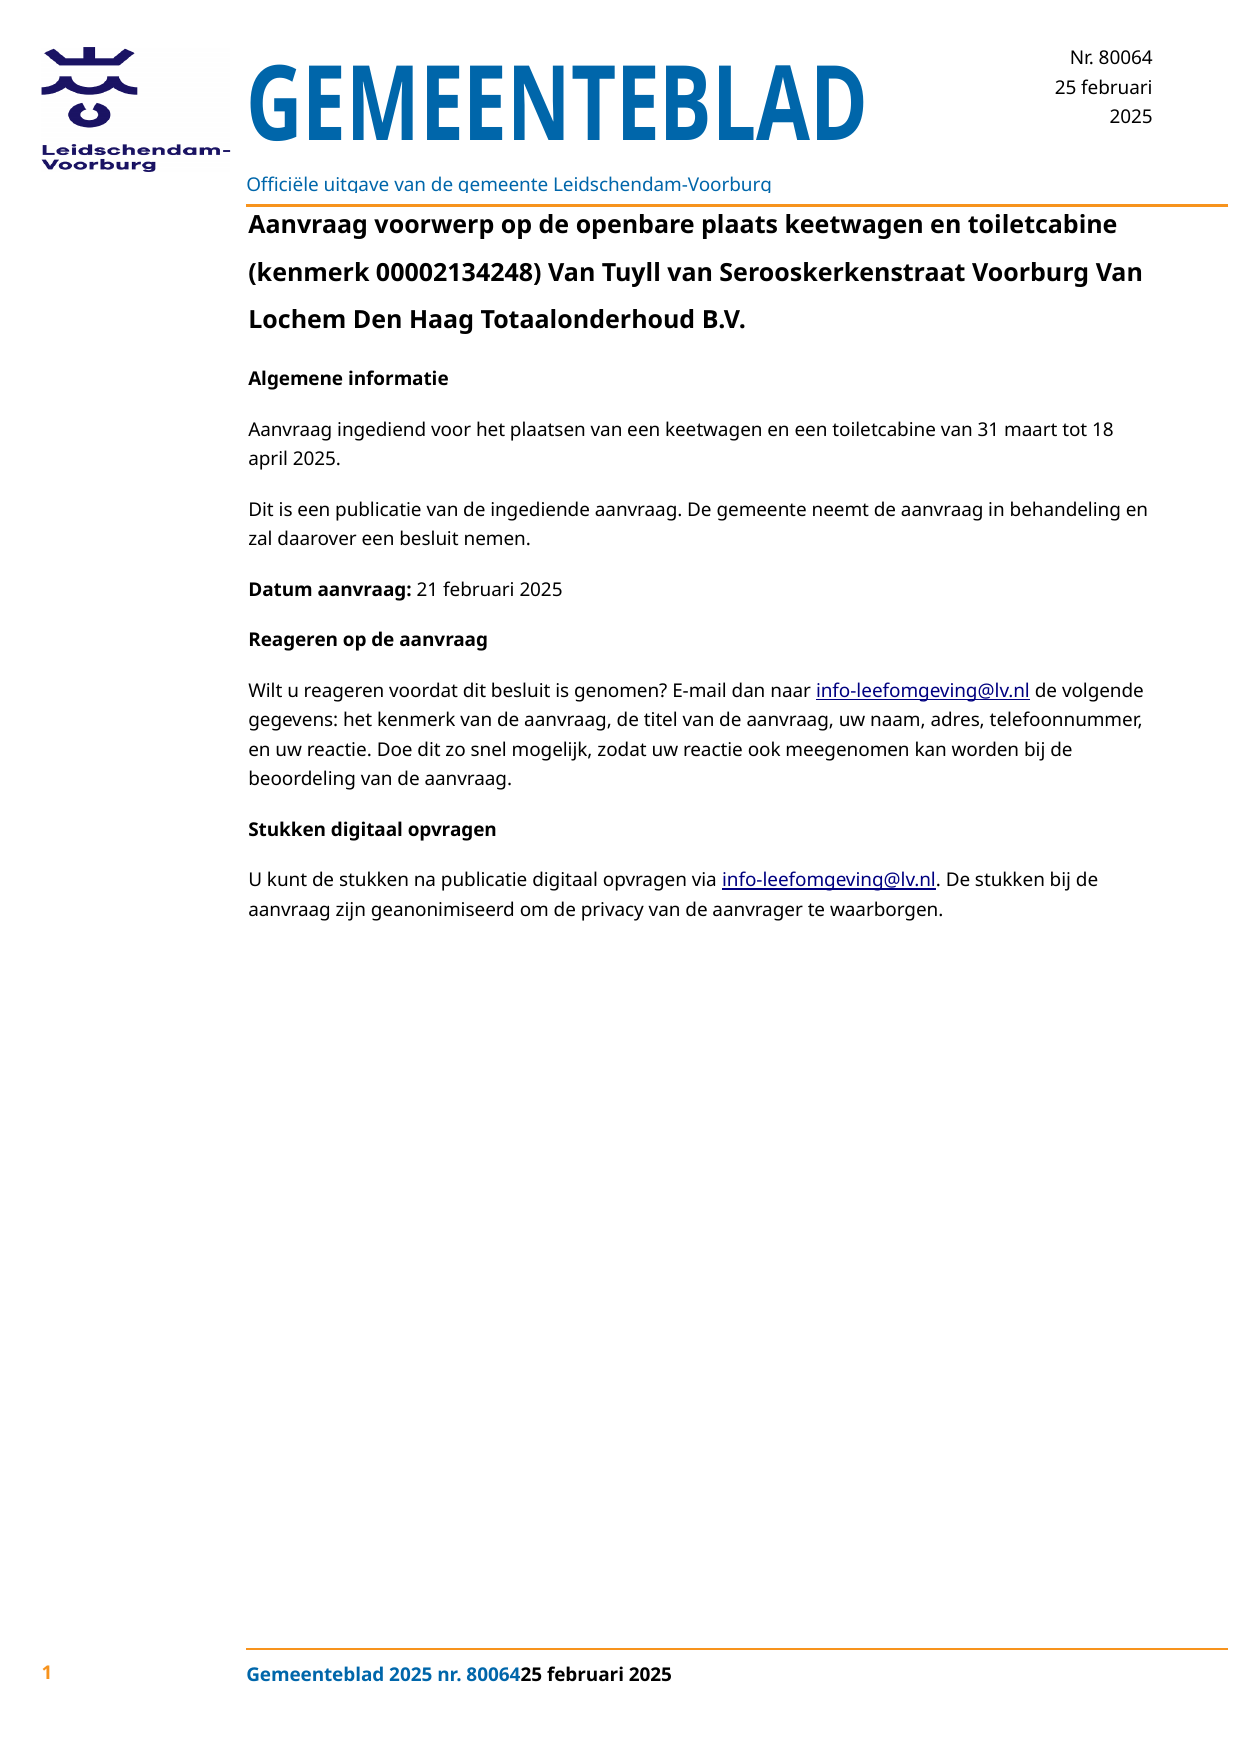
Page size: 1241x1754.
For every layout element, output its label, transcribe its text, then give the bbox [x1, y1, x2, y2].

picture [41, 47, 231, 172]
text Dit is een publicatie van de ingediende aanvraag. De gemeente neemt de aanvraag in behandeling en zal daarover een besluit nemen. [248, 496, 1152, 551]
text Reageren op de aanvraag [248, 626, 1152, 652]
text Aanvraag ingediend voor het plaatsen van een keetwagen en een toiletcabine van 31 maart tot 18 april 2025. [248, 416, 1152, 471]
text Aanvraag voorwerp op de openbare plaats keetwagen en toiletcabine (kenmerk 00002134248) Van Tuyll van Serooskerkenstraat Voorburg Van Lochem Den Haag Totaalonderhoud B.V. [248, 207, 1152, 336]
text Stukken digitaal opvragen [248, 816, 1152, 842]
text Algemene informatie [248, 366, 1152, 391]
text U kunt de stukken na publicatie digitaal opvragen via info-leefomgeving@lv.nl. De stukken bij de aanvraag zijn geanonimiseerd om de privacy van de aanvrager te waarborgen. [248, 866, 1152, 922]
text Datum aanvraag: 21 februari 2025 [248, 576, 1152, 602]
text Wilt u reageren voordat dit besluit is genomen? E-mail dan naar info-leefomgeving@lv.nl de volgende gegevens: het kenmerk van de aanvraag, de titel van de aanvraag, uw naam, adres, telefoonnummer, en uw reactie. Doe dit zo snel mogelijk, zodat uw reactie ook meegenomen kan worden bij de beoordeling van de aanvraag. [248, 677, 1152, 791]
